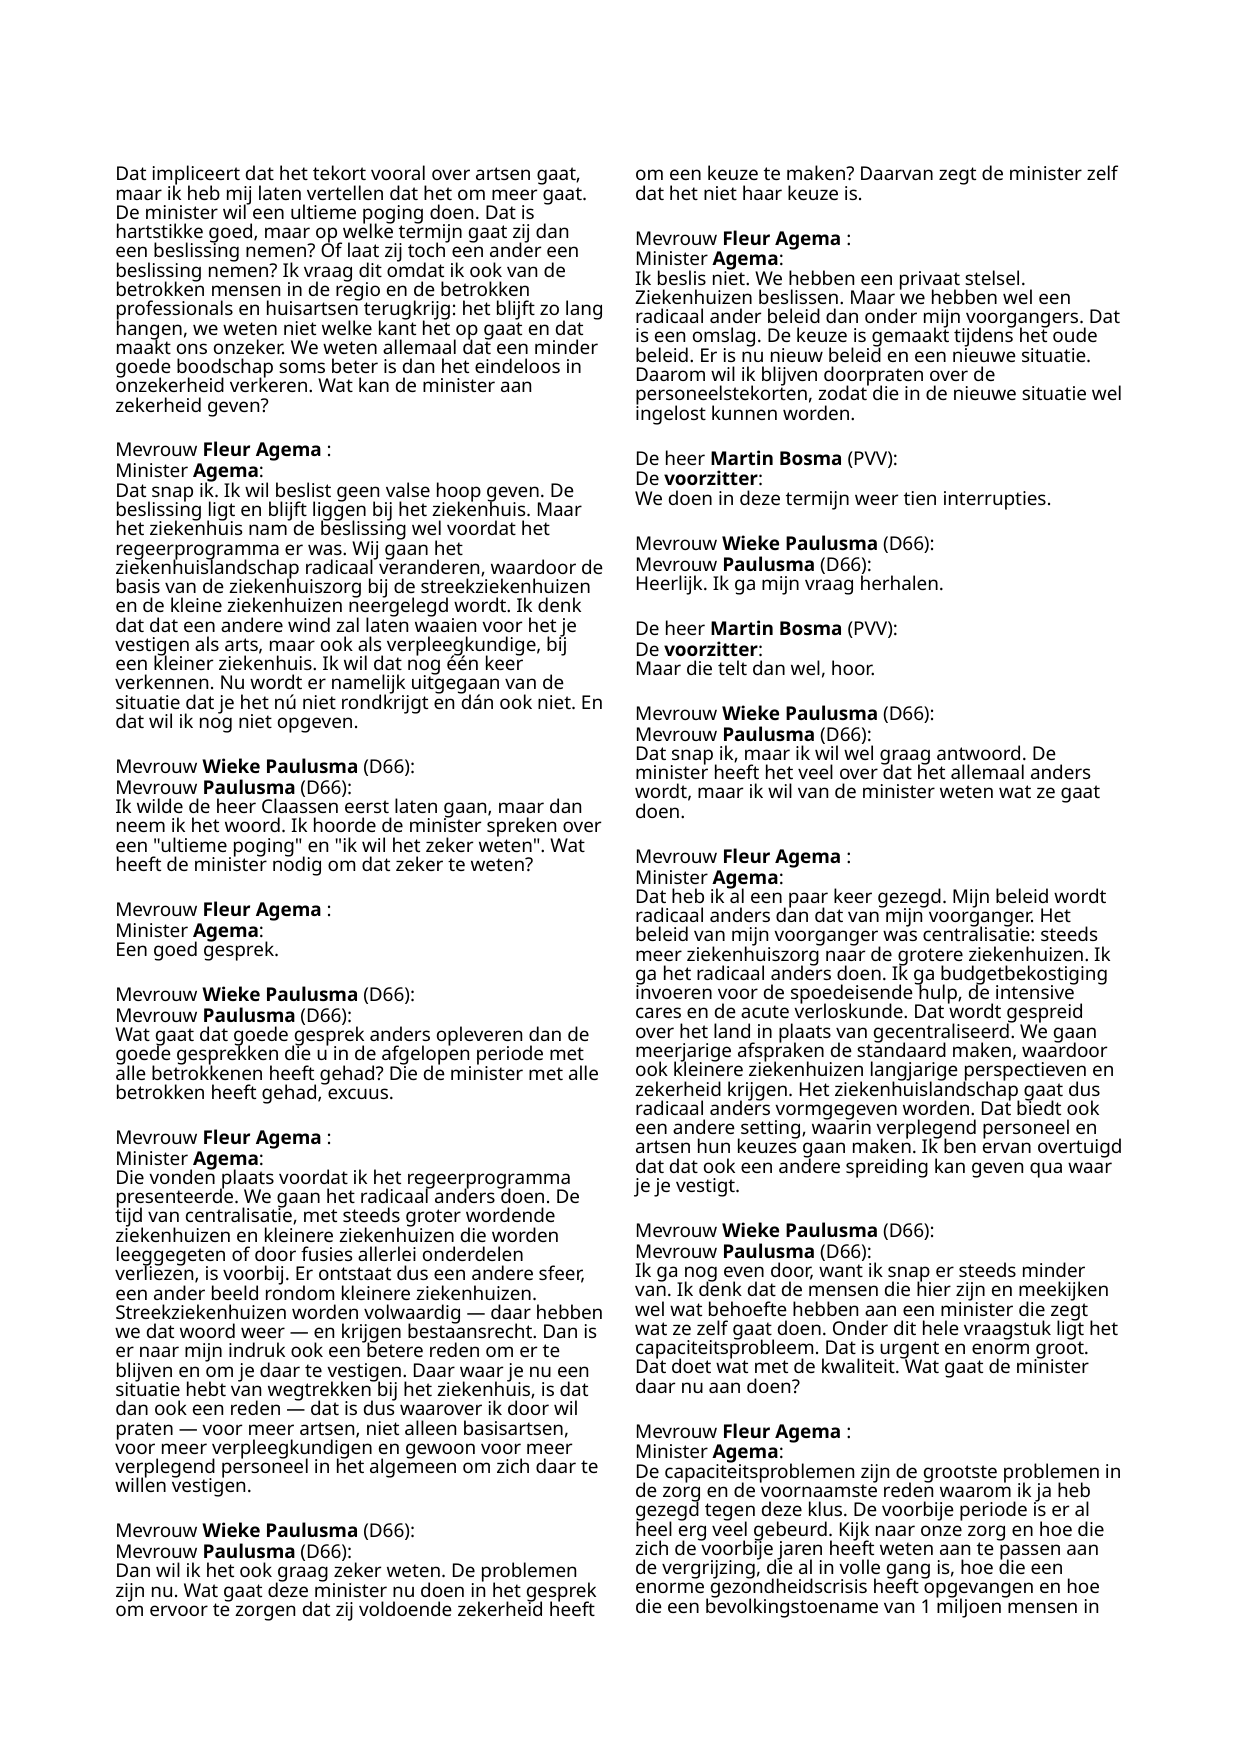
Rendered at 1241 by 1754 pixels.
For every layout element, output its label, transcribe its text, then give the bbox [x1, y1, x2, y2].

text Heerlijk. Ik ga mijn vraag herhalen. [635, 575, 1125, 594]
text Mevrouw Fleur Agema : [115, 1124, 605, 1150]
text Minister Agema: [115, 462, 605, 482]
text We doen in deze termijn weer tien interrupties. [635, 490, 1125, 509]
text Mevrouw Fleur Agema : [635, 843, 1125, 869]
text Mevrouw Paulusma (D66): [635, 1243, 1125, 1262]
text Mevrouw Wieke Paulusma (D66): [115, 981, 605, 1007]
text Minister Agema: [115, 1150, 605, 1169]
text De capaciteitsproblemen zijn de grootste problemen in de zorg en de voornaamste reden waarom ik ja heb gezegd tegen deze klus. De voorbije periode is er al heel erg veel gebeurd. Kijk naar onze zorg en hoe die zich de voorbije jaren heeft weten aan te passen aan de vergrijzing, die al in volle gang is, hoe die een enorme gezondheidscrisis heeft opgevangen en hoe die een bevolkingstoename van 1 miljoen mensen in [635, 1463, 1125, 1617]
text De voorzitter: [635, 470, 1125, 490]
text Die vonden plaats voordat ik het regeerprogramma presenteerde. We gaan het radicaal anders doen. De tijd van centralisatie, met steeds groter wordende ziekenhuizen en kleinere ziekenhuizen die worden leeggegeten of door fusies allerlei onderdelen verliezen, is voorbij. Er ontstaat dus een andere sfeer, een ander beeld rondom kleinere ziekenhuizen. Streekziekenhuizen worden volwaardig — daar hebben we dat woord weer — en krijgen bestaansrecht. Dan is er naar mijn indruk ook een betere reden om er te blijven en om je daar te vestigen. Daar waar je nu een situatie hebt van wegtrekken bij het ziekenhuis, is dat dan ook een reden — dat is dus waarover ik door wil praten — voor meer artsen, niet alleen basisartsen, voor meer verpleegkundigen en gewoon voor meer verplegend personeel in het algemeen om zich daar te willen vestigen. [115, 1169, 605, 1497]
text Mevrouw Wieke Paulusma (D66): [115, 753, 605, 779]
text Ik beslis niet. We hebben een privaat stelsel. Ziekenhuizen beslissen. Maar we hebben wel een radicaal ander beleid dan onder mijn voorgangers. Dat is een omslag. De keuze is gemaakt tijdens het oude beleid. Er is nu nieuw beleid en een nieuwe situatie. Daarom wil ik blijven doorpraten over de personeelstekorten, zodat die in de nieuwe situatie wel ingelost kunnen worden. [635, 270, 1125, 424]
text Mevrouw Paulusma (D66): [635, 556, 1125, 575]
text Mevrouw Paulusma (D66): [115, 1007, 605, 1026]
text De heer Martin Bosma (PVV): [635, 445, 1125, 470]
text om een keuze te maken? Daarvan zegt de minister zelf dat het niet haar keuze is. [635, 165, 1125, 204]
text Mevrouw Wieke Paulusma (D66): [115, 1517, 605, 1543]
text Mevrouw Fleur Agema : [115, 437, 605, 462]
text Ik wilde de heer Claassen eerst laten gaan, maar dan neem ik het woord. Ik hoorde de minister spreken over een "ultieme poging" en "ik wil het zeker weten". Wat heeft de minister nodig om dat zeker te weten? [115, 798, 605, 875]
text Ik ga nog even door, want ik snap er steeds minder van. Ik denk dat de mensen die hier zijn en meekijken wel wat behoefte hebben aan een minister die zegt wat ze zelf gaat doen. Onder dit hele vraagstuk ligt het capaciteitsprobleem. Dat is urgent en enorm groot. Dat doet wat met de kwaliteit. Wat gaat de minister daar nu aan doen? [635, 1262, 1125, 1397]
text Minister Agema: [635, 250, 1125, 270]
text Minister Agema: [635, 1443, 1125, 1463]
text Dat impliceert dat het tekort vooral over artsen gaat, maar ik heb mij laten vertellen dat het om meer gaat. De minister wil een ultieme poging doen. Dat is hartstikke goed, maar op welke termijn gaat zij dan een beslissing nemen? Of laat zij toch een ander een beslissing nemen? Ik vraag dit omdat ik ook van de betrokken mensen in de regio en de betrokken professionals en huisartsen terugkrijg: het blijft zo lang hangen, we weten niet welke kant het op gaat en dat maakt ons onzeker. We weten allemaal dat een minder goede boodschap soms beter is dan het eindeloos in onzekerheid verkeren. Wat kan de minister aan zekerheid geven? [115, 165, 605, 416]
text De heer Martin Bosma (PVV): [635, 615, 1125, 641]
text Dat snap ik. Ik wil beslist geen valse hoop geven. De beslissing ligt en blijft liggen bij het ziekenhuis. Maar het ziekenhuis nam de beslissing wel voordat het regeerprogramma er was. Wij gaan het ziekenhuislandschap radicaal veranderen, waardoor de basis van de ziekenhuiszorg bij de streekziekenhuizen en de kleine ziekenhuizen neergelegd wordt. Ik denk dat dat een andere wind zal laten waaien voor het je vestigen als arts, maar ook als verpleegkundige, bij een kleiner ziekenhuis. Ik wil dat nog één keer verkennen. Nu wordt er namelijk uitgegaan van de situatie dat je het nú niet rondkrijgt en dán ook niet. En dat wil ik nog niet opgeven. [115, 482, 605, 732]
text Maar die telt dan wel, hoor. [635, 660, 1125, 679]
text Mevrouw Paulusma (D66): [115, 1543, 605, 1562]
text Mevrouw Fleur Agema : [115, 896, 605, 922]
text Minister Agema: [635, 869, 1125, 888]
text Dat snap ik, maar ik wil wel graag antwoord. De minister heeft het veel over dat het allemaal anders wordt, maar ik wil van de minister weten wat ze gaat doen. [635, 745, 1125, 822]
text Mevrouw Paulusma (D66): [115, 779, 605, 798]
text Dan wil ik het ook graag zeker weten. De problemen zijn nu. Wat gaat deze minister nu doen in het gesprek om ervoor te zorgen dat zij voldoende zekerheid heeft [115, 1562, 605, 1620]
text Wat gaat dat goede gesprek anders opleveren dan de goede gesprekken die u in de afgelopen periode met alle betrokkenen heeft gehad? Die de minister met alle betrokken heeft gehad, excuus. [115, 1026, 605, 1103]
text Mevrouw Wieke Paulusma (D66): [635, 1217, 1125, 1243]
text Minister Agema: [115, 922, 605, 941]
text Een goed gesprek. [115, 941, 605, 960]
text Mevrouw Wieke Paulusma (D66): [635, 700, 1125, 726]
text Mevrouw Wieke Paulusma (D66): [635, 530, 1125, 556]
text Mevrouw Paulusma (D66): [635, 726, 1125, 745]
text Mevrouw Fleur Agema : [635, 1418, 1125, 1443]
text Dat heb ik al een paar keer gezegd. Mijn beleid wordt radicaal anders dan dat van mijn voorganger. Het beleid van mijn voorganger was centralisatie: steeds meer ziekenhuiszorg naar de grotere ziekenhuizen. Ik ga het radicaal anders doen. Ik ga budgetbekostiging invoeren voor de spoedeisende hulp, de intensive cares en de acute verloskunde. Dat wordt gespreid over het land in plaats van gecentraliseerd. We gaan meerjarige afspraken de standaard maken, waardoor ook kleinere ziekenhuizen langjarige perspectieven en zekerheid krijgen. Het ziekenhuislandschap gaat dus radicaal anders vormgegeven worden. Dat biedt ook een andere setting, waarin verplegend personeel en artsen hun keuzes gaan maken. Ik ben ervan overtuigd dat dat ook een andere spreiding kan geven qua waar je je vestigt. [635, 888, 1125, 1196]
text Mevrouw Fleur Agema : [635, 225, 1125, 250]
text De voorzitter: [635, 641, 1125, 660]
